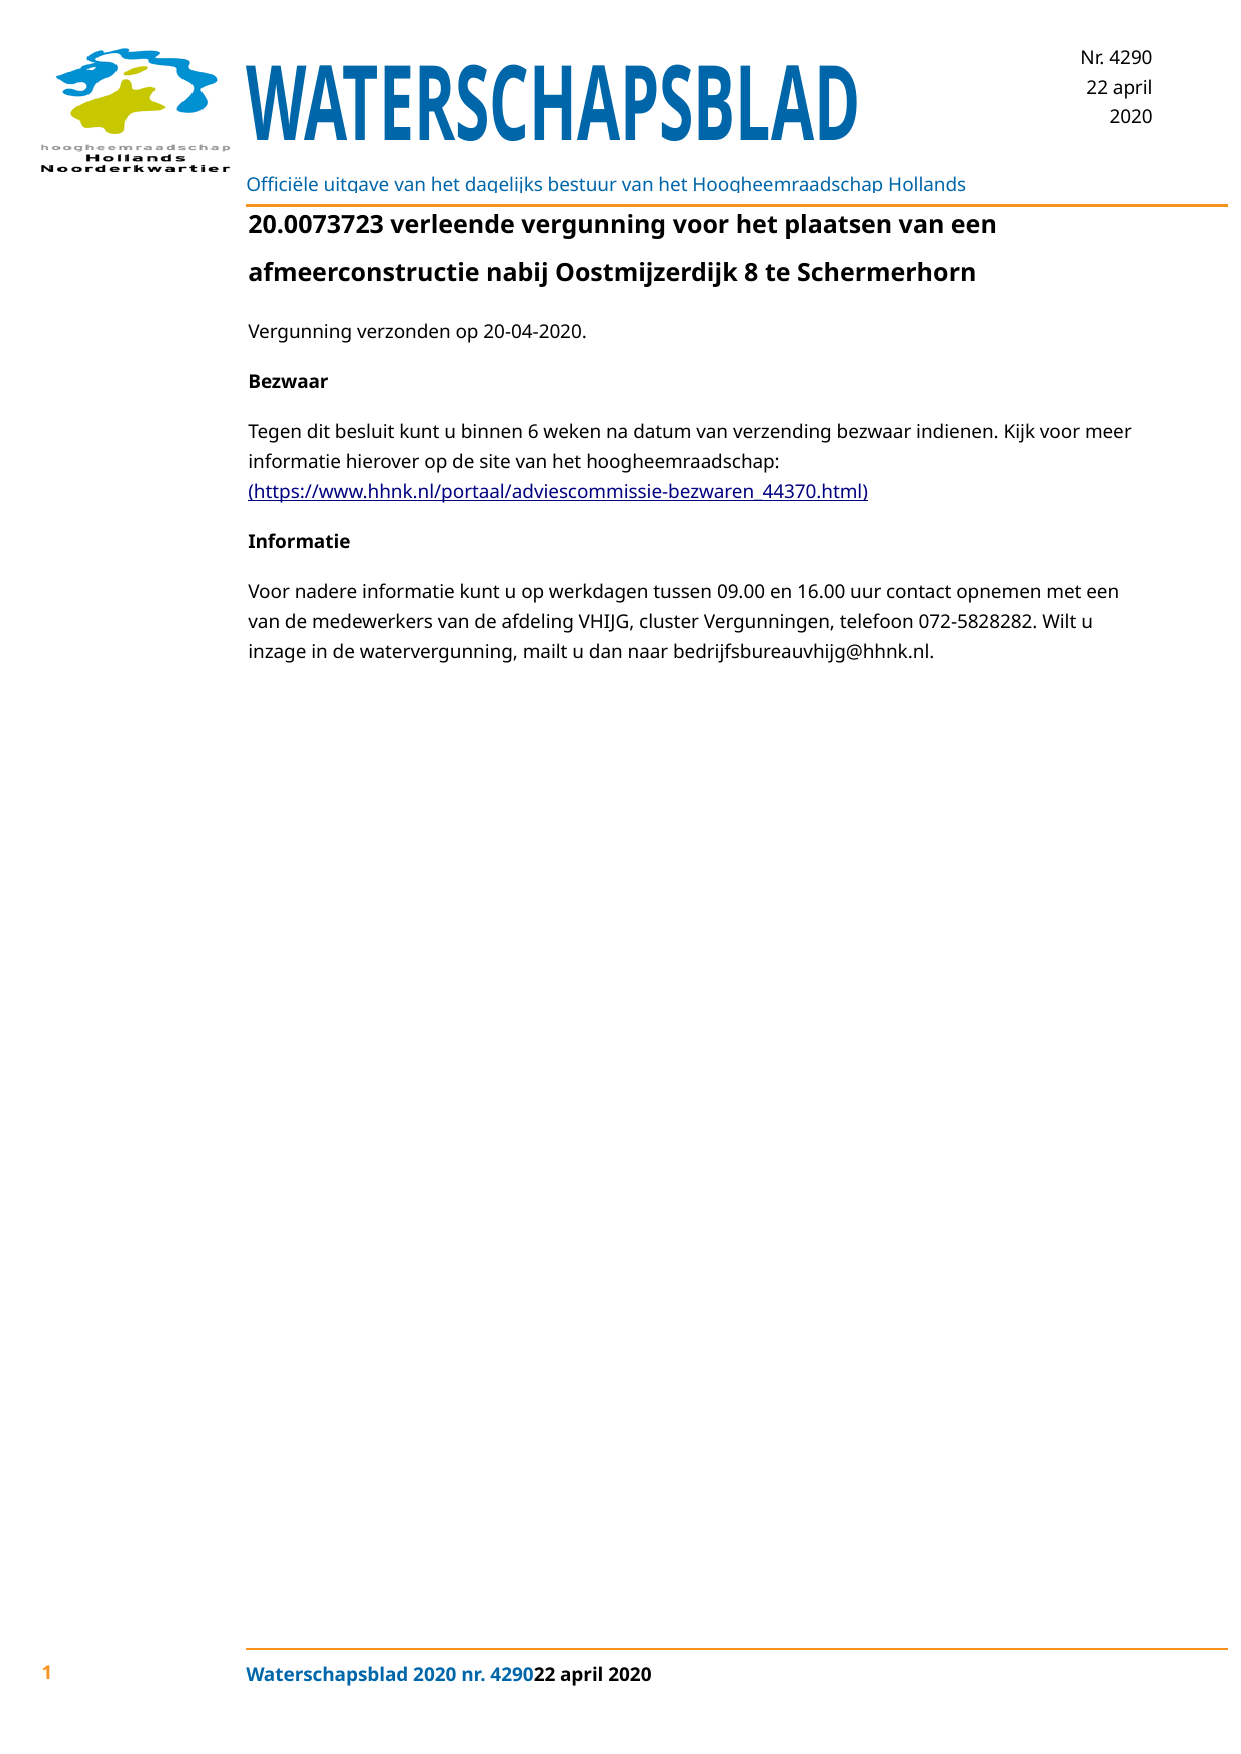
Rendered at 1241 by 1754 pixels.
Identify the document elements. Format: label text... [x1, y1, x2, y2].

picture [41, 47, 231, 172]
text Vergunning verzonden op 20-04-2020. [248, 318, 1152, 344]
text Tegen dit besluit kunt u binnen 6 weken na datum van verzending bezwaar indienen. Kijk voor meer informatie hierover op de site van het hoogheemraadschap: (https://www.hhnk.nl/portaal/adviescommissie-bezwaren_44370.html) [248, 419, 1152, 504]
text 20.0073723 verleende vergunning voor het plaatsen van een afmeerconstructie nabij Oostmijzerdijk 8 te Schermerhorn [248, 207, 1152, 288]
text Bezwaar [248, 368, 1152, 394]
text Informatie [248, 528, 1152, 554]
text Voor nadere informatie kunt u op werkdagen tussen 09.00 en 16.00 uur contact opnemen met een van de medewerkers van de afdeling VHIJG, cluster Vergunningen, telefoon 072-5828282. Wilt u inzage in de watervergunning, mailt u dan naar bedrijfsbureauvhijg@hhnk.nl. [248, 579, 1152, 664]
